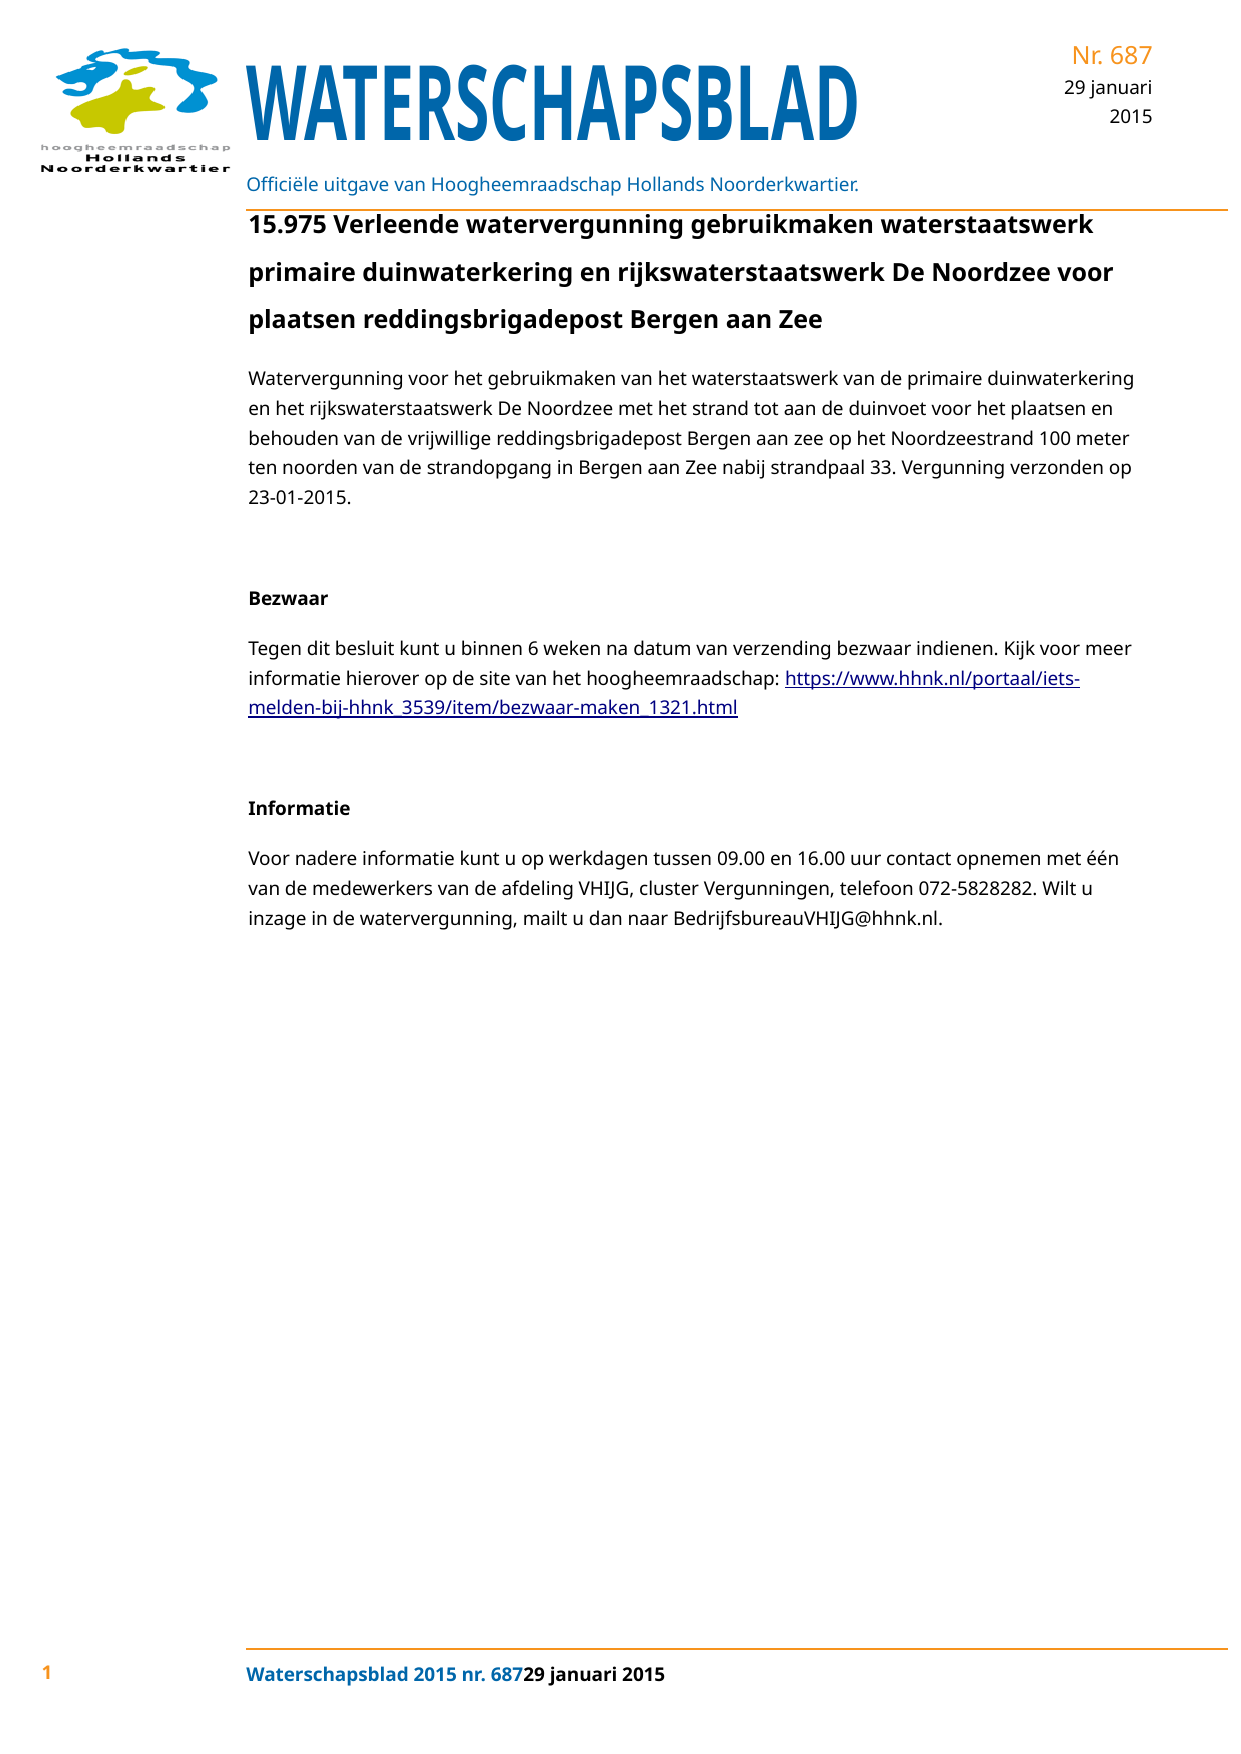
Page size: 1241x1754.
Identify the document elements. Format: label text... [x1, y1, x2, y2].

text Informatie [248, 795, 1152, 821]
text 15.975 Verleende watervergunning gebruikmaken waterstaatswerk primaire duinwaterkering en rijkswaterstaatswerk De Noordzee voor plaatsen reddingsbrigadepost Bergen aan Zee [248, 211, 1152, 336]
picture [41, 47, 231, 172]
text Bezwaar [248, 585, 1152, 610]
text Voor nadere informatie kunt u op werkdagen tussen 09.00 en 16.00 uur contact opnemen met één van de medewerkers van de afdeling VHIJG, cluster Vergunningen, telefoon 072-5828282. Wilt u inzage in de watervergunning, mailt u dan naar BedrijfsbureauVHIJG@hhnk.nl. [248, 846, 1152, 930]
text Tegen dit besluit kunt u binnen 6 weken na datum van verzending bezwaar indienen. Kijk voor meer informatie hierover op de site van het hoogheemraadschap: https://www.hhnk.nl/portaal/iets-melden-bij-hhnk_3539/item/bezwaar-maken_1321.html [248, 635, 1152, 720]
text Watervergunning voor het gebruikmaken van het waterstaatswerk van de primaire duinwaterkering en het rijkswaterstaatswerk De Noordzee met het strand tot aan de duinvoet voor het plaatsen en behouden van de vrijwillige reddingsbrigadepost Bergen aan zee op het Noordzeestrand 100 meter ten noorden van de strandopgang in Bergen aan Zee nabij strandpaal 33. Vergunning verzonden op 23-01-2015. [248, 366, 1152, 509]
